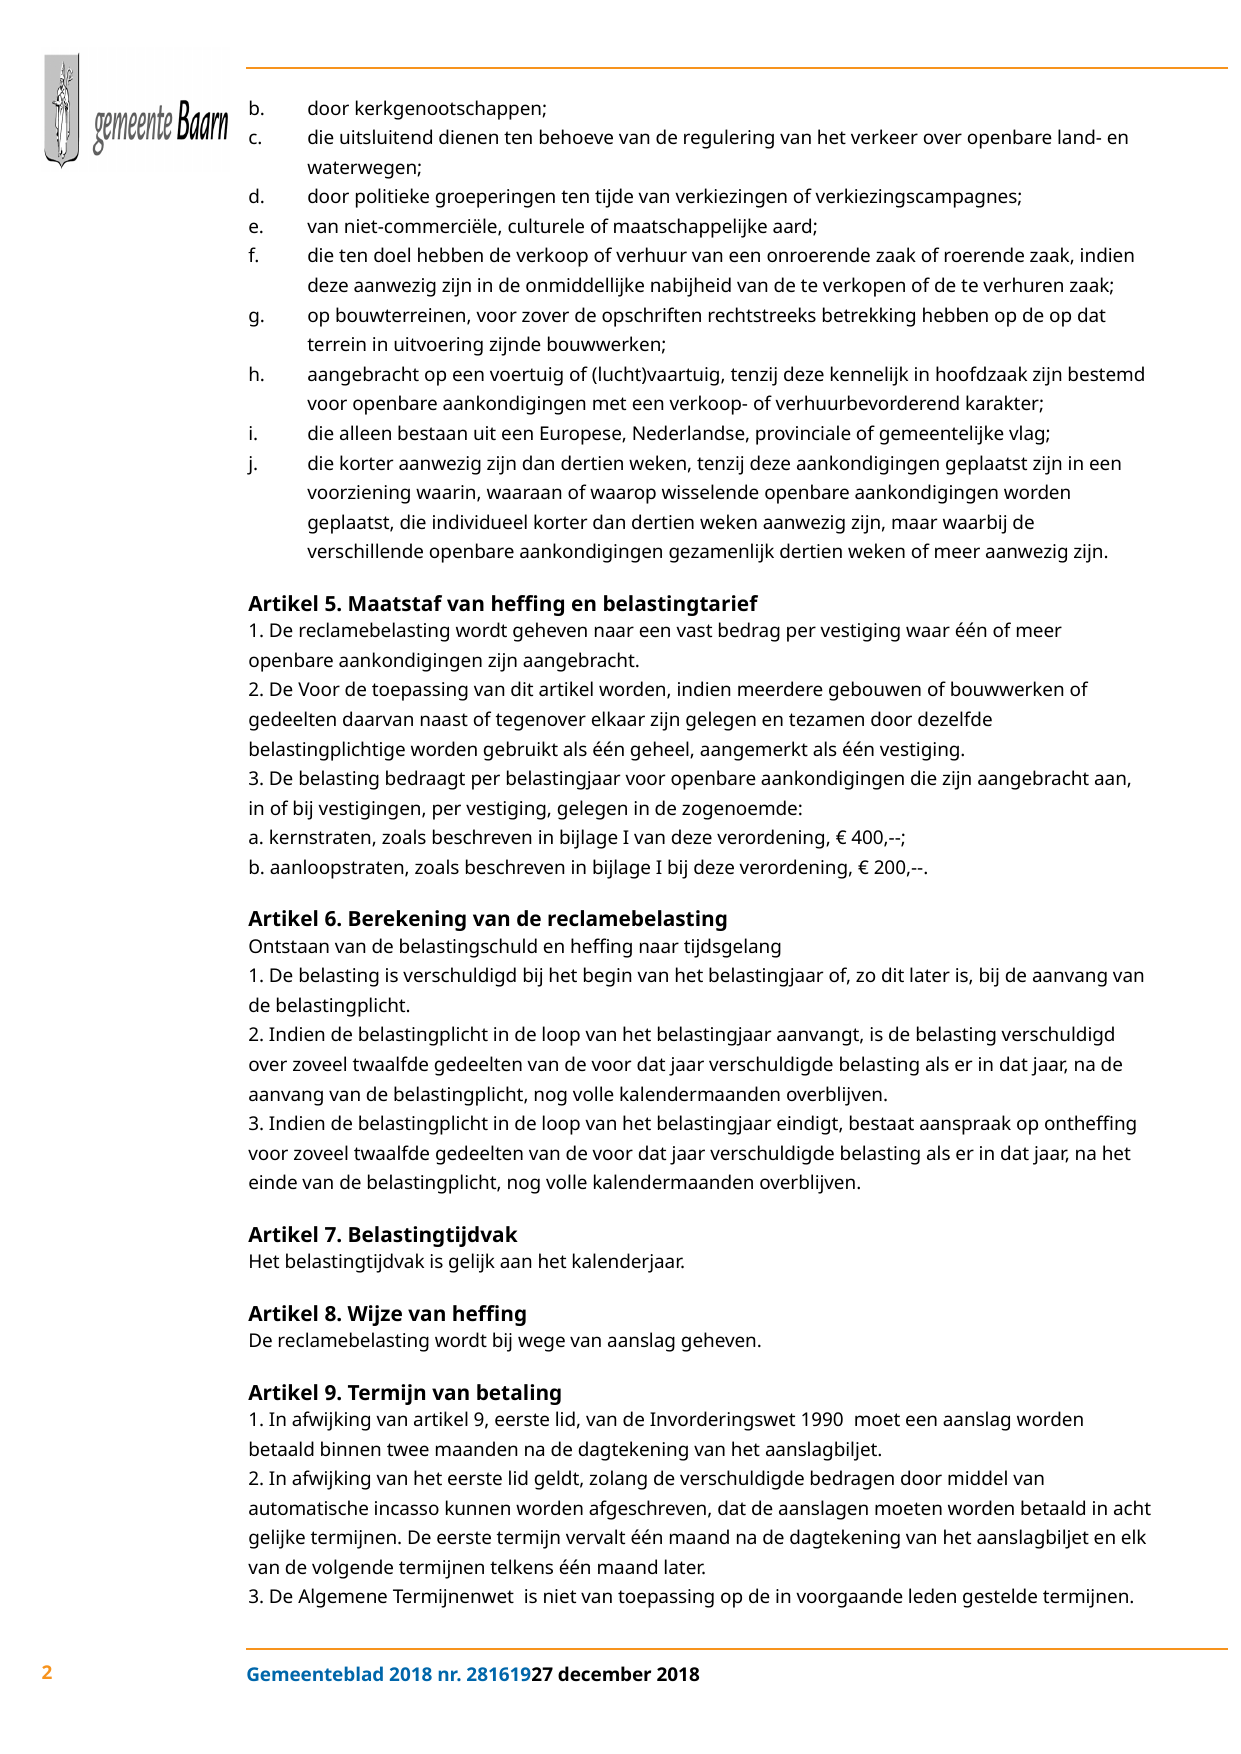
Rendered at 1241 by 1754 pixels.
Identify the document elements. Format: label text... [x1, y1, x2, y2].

list die ten doel hebben de verkoop of verhuur van een onroerende zaak of roerende zaak, indien deze aanwezig zijn in de onmiddellijke nabijheid van de te verkopen of de te verhuren zaak; [248, 243, 1152, 298]
list door kerkgenootschappen; [248, 95, 1152, 121]
text Artikel 5. Maatstaf van heffing en belastingtarief [248, 589, 1152, 617]
text De reclamebelasting wordt bij wege van aanslag geheven. [248, 1327, 1152, 1353]
text Artikel 9. Termijn van betaling [248, 1378, 1152, 1406]
list van niet-commerciële, culturele of maatschappelijke aard; [248, 213, 1152, 239]
list die alleen bestaan uit een Europese, Nederlandse, provinciale of gemeentelijke vlag; [248, 420, 1152, 446]
text Artikel 6. Berekening van de reclamebelasting [248, 904, 1152, 933]
list die uitsluitend dienen ten behoeve van de regulering van het verkeer over openbare land- en waterwegen; [248, 124, 1152, 180]
text 3. De Algemene Termijnenwet is niet van toepassing op de in voorgaande leden gestelde termijnen. [248, 1584, 1152, 1609]
list op bouwterreinen, voor zover de opschriften rechtstreeks betrekking hebben op de op dat terrein in uitvoering zijnde bouwwerken; [248, 302, 1152, 357]
text Het belastingtijdvak is gelijk aan het kalenderjaar. [248, 1248, 1152, 1274]
text 2. In afwijking van het eerste lid geldt, zolang de verschuldigde bedragen door middel van automatische incasso kunnen worden afgeschreven, dat de aanslagen moeten worden betaald in acht gelijke termijnen. De eerste termijn vervalt één maand na de dagtekening van het aanslagbiljet en elk van de volgende termijnen telkens één maand later. [248, 1465, 1152, 1580]
text 2. Indien de belastingplicht in de loop van het belastingjaar aanvangt, is de belasting verschuldigd over zoveel twaalfde gedeelten van de voor dat jaar verschuldigde belasting als er in dat jaar, na de aanvang van de belastingplicht, nog volle kalendermaanden overblijven. [248, 1022, 1152, 1107]
text 2. De Voor de toepassing van dit artikel worden, indien meerdere gebouwen of bouwwerken of gedeelten daarvan naast of tegenover elkaar zijn gelegen en tezamen door dezelfde belastingplichtige worden gebruikt als één geheel, aangemerkt als één vestiging. [248, 677, 1152, 761]
list die korter aanwezig zijn dan dertien weken, tenzij deze aankondigingen geplaatst zijn in een voorziening waarin, waaraan of waarop wisselende openbare aankondigingen worden geplaatst, die individueel korter dan dertien weken aanwezig zijn, maar waarbij de verschillende openbare aankondigingen gezamenlijk dertien weken of meer aanwezig zijn. [248, 450, 1152, 564]
text 1. De reclamebelasting wordt geheven naar een vast bedrag per vestiging waar één of meer openbare aankondigingen zijn aangebracht. [248, 617, 1152, 673]
text Artikel 8. Wijze van heffing [248, 1299, 1152, 1327]
text 1. De belasting is verschuldigd bij het begin van het belastingjaar of, zo dit later is, bij de aanvang van de belastingplicht. [248, 962, 1152, 1018]
text 3. Indien de belastingplicht in de loop van het belastingjaar eindigt, bestaat aanspraak op ontheffing voor zoveel twaalfde gedeelten van de voor dat jaar verschuldigde belasting als er in dat jaar, na het einde van de belastingplicht, nog volle kalendermaanden overblijven. [248, 1110, 1152, 1195]
text Artikel 7. Belastingtijdvak [248, 1220, 1152, 1248]
picture [41, 47, 231, 172]
text Ontstaan van de belastingschuld en heffing naar tijdsgelang [248, 933, 1152, 959]
text 3. De belasting bedraagt per belastingjaar voor openbare aankondigingen die zijn aangebracht aan, in of bij vestigingen, per vestiging, gelegen in de zogenoemde: [248, 765, 1152, 821]
text a. kernstraten, zoals beschreven in bijlage I van deze verordening, € 400,--; [248, 824, 1152, 850]
list aangebracht op een voertuig of (lucht)vaartuig, tenzij deze kennelijk in hoofdzaak zijn bestemd voor openbare aankondigingen met een verkoop- of verhuurbevorderend karakter; [248, 361, 1152, 416]
text b. aanloopstraten, zoals beschreven in bijlage I bij deze verordening, € 200,--. [248, 854, 1152, 880]
text 1. In afwijking van artikel 9, eerste lid, van de Invorderingswet 1990 moet een aanslag worden betaald binnen twee maanden na de dagtekening van het aanslagbiljet. [248, 1406, 1152, 1461]
list door politieke groeperingen ten tijde van verkiezingen of verkiezingscampagnes; [248, 183, 1152, 209]
